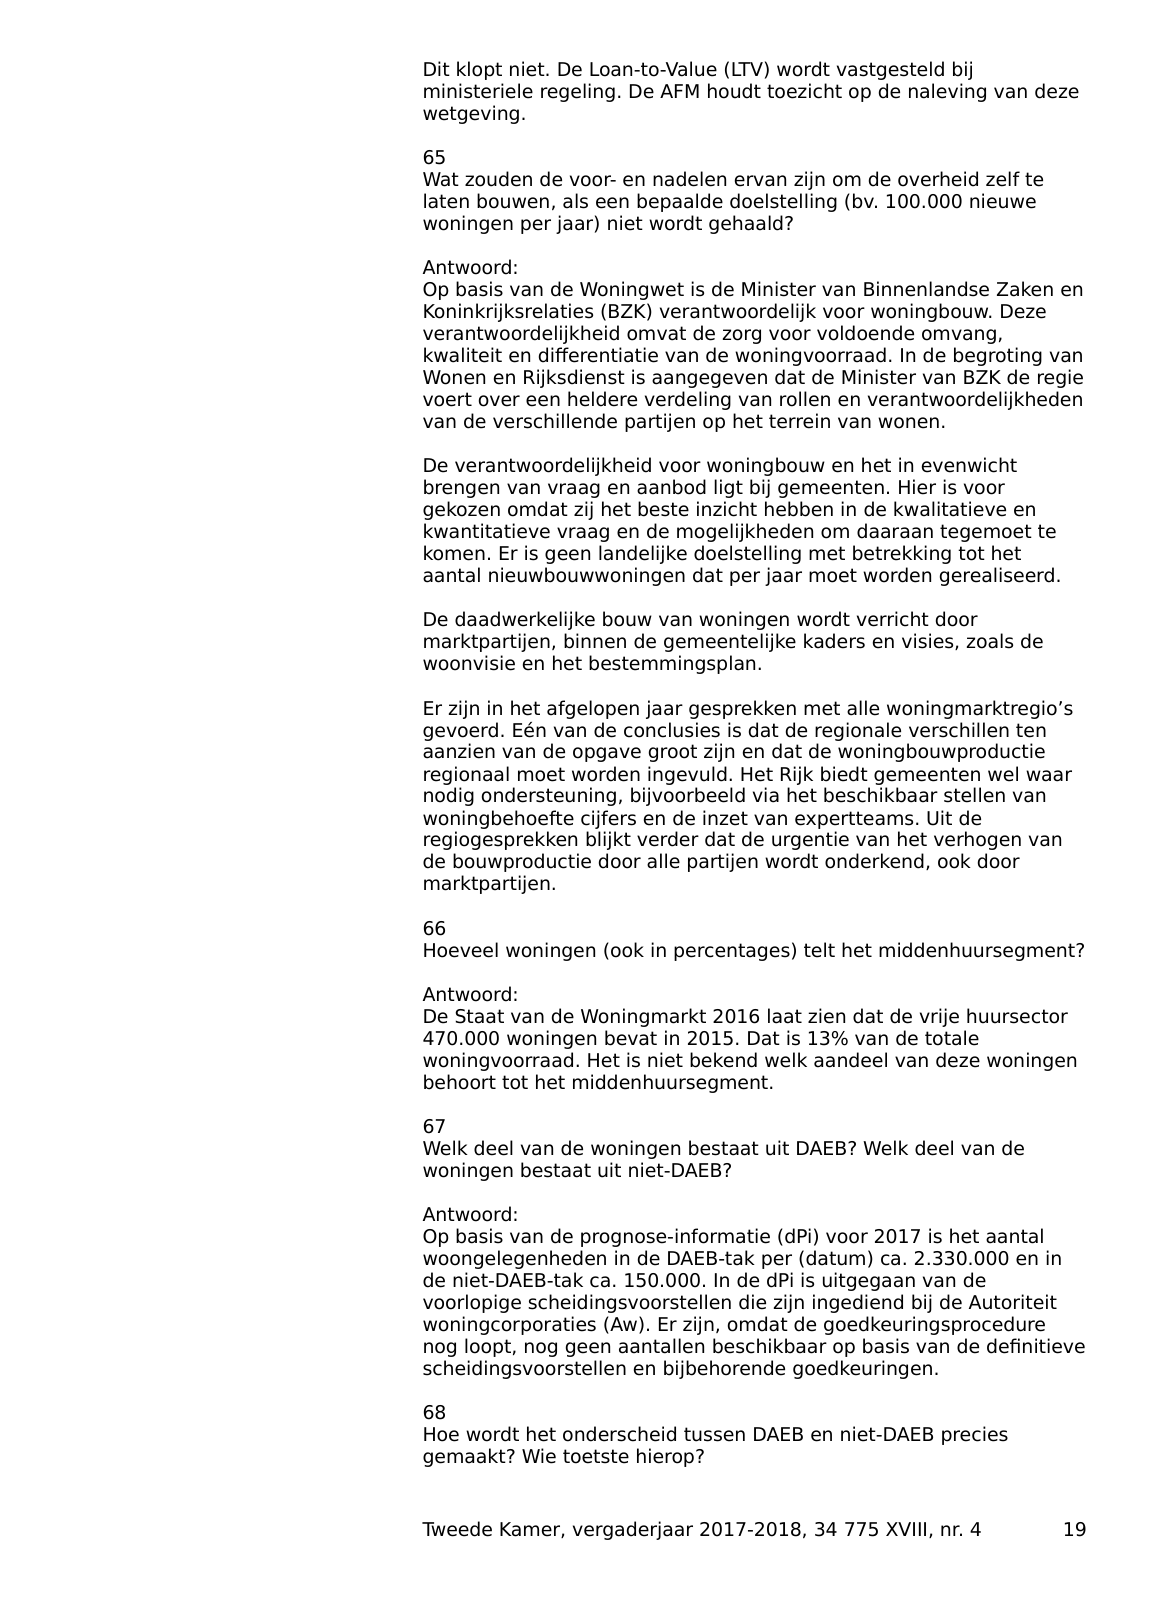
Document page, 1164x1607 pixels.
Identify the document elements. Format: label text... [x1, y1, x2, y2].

text Hoe wordt het onderscheid tussen DAEB en niet-DAEB precies gemaakt? Wie toetste hierop? [422, 1424, 1087, 1468]
text De daadwerkelijke bouw van woningen wordt verricht door marktpartijen, binnen de gemeentelijke kaders en visies, zoals de woonvisie en het bestemmingsplan. [422, 609, 1087, 675]
text Antwoord: [422, 257, 1087, 279]
text 68 [422, 1402, 1087, 1424]
text 65 [422, 147, 1087, 169]
text De Staat van de Woningmarkt 2016 laat zien dat de vrije huursector 470.000 woningen bevat in 2015. Dat is 13% van de totale woningvoorraad. Het is niet bekend welk aandeel van deze woningen behoort tot het middenhuursegment. [422, 1006, 1087, 1093]
text Wat zouden de voor- en nadelen ervan zijn om de overheid zelf te laten bouwen, als een bepaalde doelstelling (bv. 100.000 nieuwe woningen per jaar) niet wordt gehaald? [422, 169, 1087, 235]
text Hoeveel woningen (ook in percentages) telt het middenhuursegment? [422, 939, 1087, 961]
text Er zijn in het afgelopen jaar gesprekken met alle woningmarktregio’s gevoerd. Eén van de conclusies is dat de regionale verschillen ten aanzien van de opgave groot zijn en dat de woningbouwproductie regionaal moet worden ingevuld. Het Rijk biedt gemeenten wel waar nodig ondersteuning, bijvoorbeeld via het beschikbaar stellen van woningbehoefte cijfers en de inzet van expertteams. Uit de regiogesprekken blijkt verder dat de urgentie van het verhogen van de bouwproductie door alle partijen wordt onderkend, ook door marktpartijen. [422, 697, 1087, 895]
text Antwoord: [422, 1204, 1087, 1226]
text De verantwoordelijkheid voor woningbouw en het in evenwicht brengen van vraag en aanbod ligt bij gemeenten. Hier is voor gekozen omdat zij het beste inzicht hebben in de kwalitatieve en kwantitatieve vraag en de mogelijkheden om daaraan tegemoet te komen. Er is geen landelijke doelstelling met betrekking tot het aantal nieuwbouwwoningen dat per jaar moet worden gerealiseerd. [422, 455, 1087, 587]
text 66 [422, 917, 1087, 939]
text Welk deel van de woningen bestaat uit DAEB? Welk deel van de woningen bestaat uit niet-DAEB? [422, 1138, 1087, 1182]
text 67 [422, 1116, 1087, 1138]
text Op basis van de Woningwet is de Minister van Binnenlandse Zaken en Koninkrijksrelaties (BZK) verantwoordelijk voor woningbouw. Deze verantwoordelijkheid omvat de zorg voor voldoende omvang, kwaliteit en differentiatie van de woningvoorraad. In de begroting van Wonen en Rijksdienst is aangegeven dat de Minister van BZK de regie voert over een heldere verdeling van rollen en verantwoordelijkheden van de verschillende partijen op het terrein van wonen. [422, 279, 1087, 433]
text Op basis van de prognose-informatie (dPi) voor 2017 is het aantal woongelegenheden in de DAEB-tak per (datum) ca. 2.330.000 en in de niet-DAEB-tak ca. 150.000. In de dPi is uitgegaan van de voorlopige scheidingsvoorstellen die zijn ingediend bij de Autoriteit woningcorporaties (Aw). Er zijn, omdat de goedkeuringsprocedure nog loopt, nog geen aantallen beschikbaar op basis van de definitieve scheidingsvoorstellen en bijbehorende goedkeuringen. [422, 1226, 1087, 1380]
text Antwoord: [422, 984, 1087, 1006]
text Dit klopt niet. De Loan-to-Value (LTV) wordt vastgesteld bij ministeriele regeling. De AFM houdt toezicht op de naleving van deze wetgeving. [422, 59, 1087, 125]
